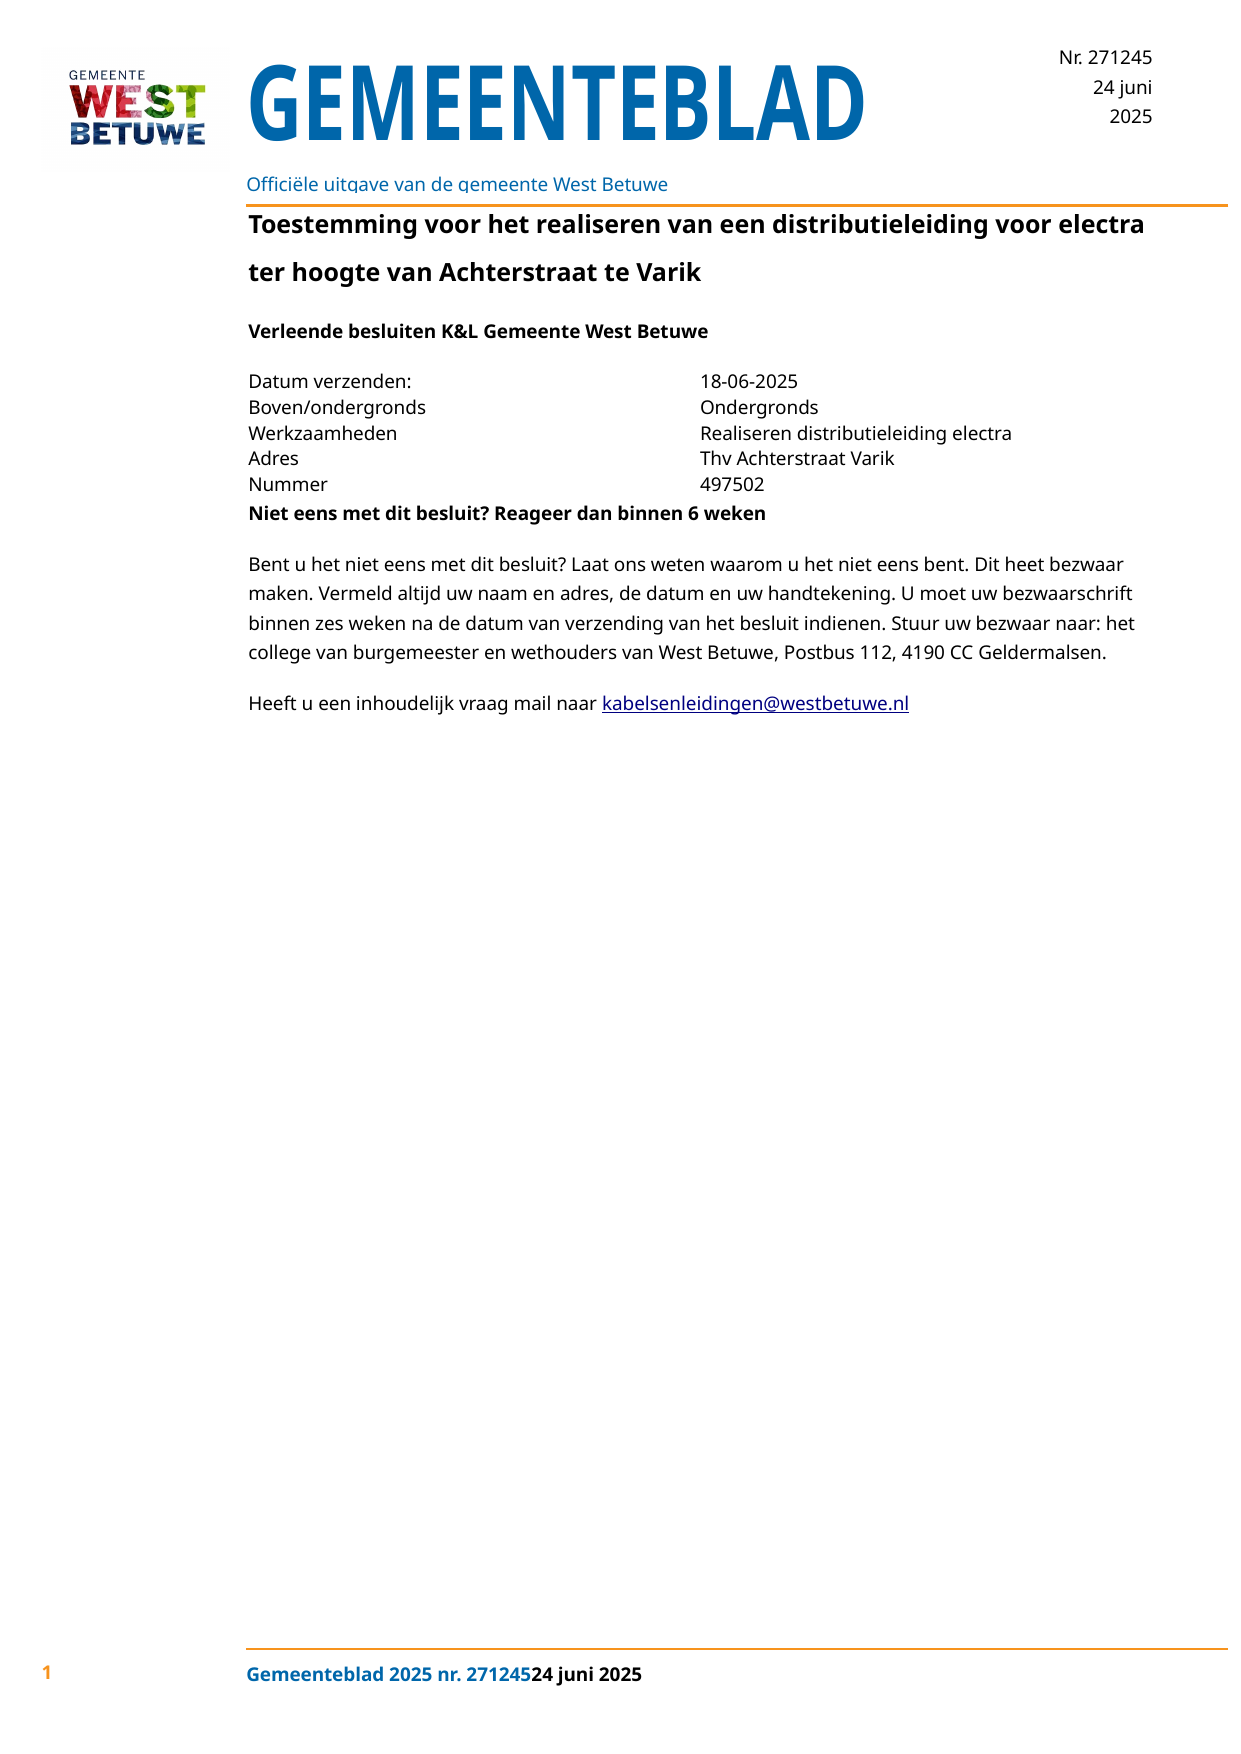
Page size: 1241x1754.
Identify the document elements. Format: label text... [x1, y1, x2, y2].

table_cell Adres [248, 446, 700, 471]
table_cell Realiseren distributieleiding electra [700, 420, 1152, 446]
table_cell Ondergronds [700, 394, 1152, 420]
table_cell Boven/ondergronds [248, 394, 700, 420]
table_cell Werkzaamheden [248, 420, 700, 446]
text Verleende besluiten K&L Gemeente West Betuwe [248, 318, 1152, 344]
text Heeft u een inhoudelijk vraag mail naar kabelsenleidingen@westbetuwe.nl [248, 690, 1152, 716]
text Toestemming voor het realiseren van een distributieleiding voor electra ter hoogte van Achterstraat te Varik [248, 207, 1152, 288]
text Bent u het niet eens met dit besluit? Laat ons weten waarom u het niet eens bent. Dit heet bezwaar maken. Vermeld altijd uw naam en adres, de datum en uw handtekening. U moet uw bezwaarschrift binnen zes weken na de datum van verzending van het besluit indienen. Stuur uw bezwaar naar: het college van burgemeester en wethouders van West Betuwe, Postbus 112, 4190 CC Geldermalsen. [248, 551, 1152, 665]
table_header Datum verzenden: [248, 369, 700, 394]
table_cell Nummer [248, 471, 700, 497]
table_cell 497502 [700, 471, 1152, 497]
table_header 18-06-2025 [700, 369, 1152, 394]
text Niet eens met dit besluit? Reageer dan binnen 6 weken [248, 500, 1152, 526]
table_cell Thv Achterstraat Varik [700, 446, 1152, 471]
picture [41, 47, 231, 172]
